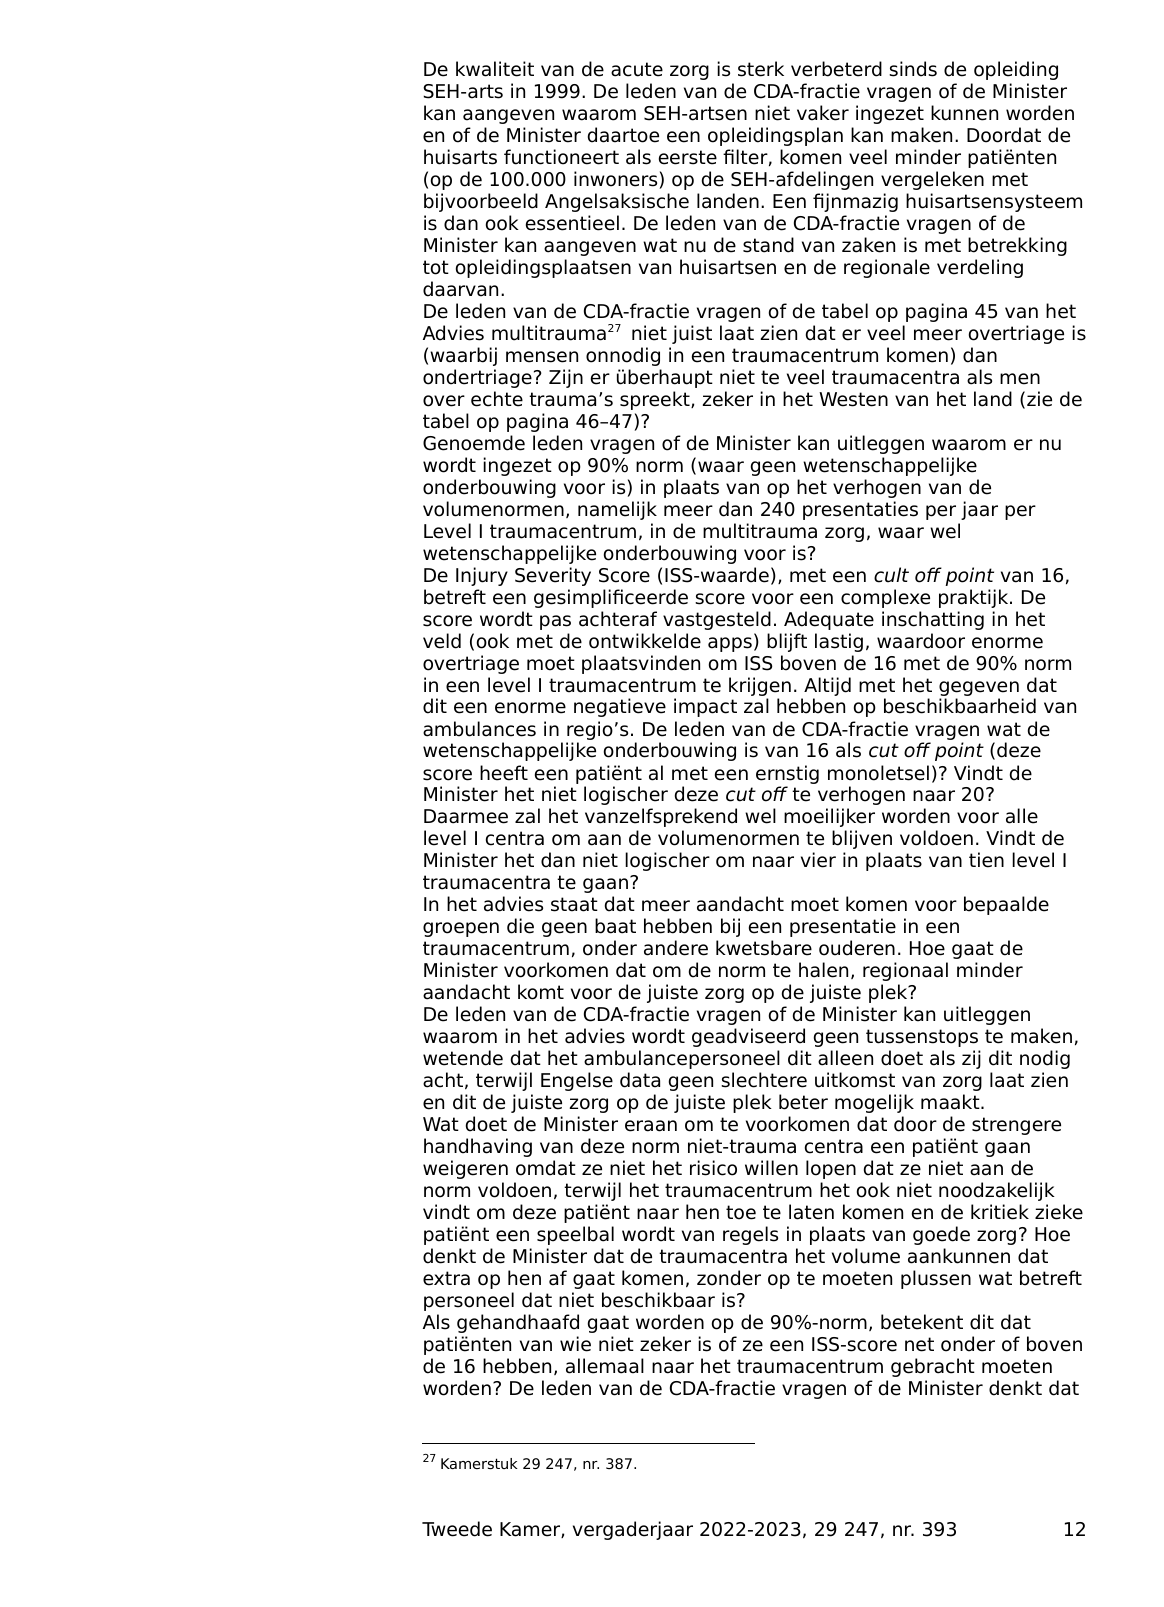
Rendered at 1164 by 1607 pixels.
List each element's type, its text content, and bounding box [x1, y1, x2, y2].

text In het advies staat dat meer aandacht moet komen voor bepaalde groepen die geen baat hebben bij een presentatie in een traumacentrum, onder andere kwetsbare ouderen. Hoe gaat de Minister voorkomen dat om de norm te halen, regionaal minder aandacht komt voor de juiste zorg op de juiste plek? [422, 894, 1087, 1004]
text De Injury Severity Score (ISS-waarde), met een cult off point van 16, betreft een gesimplificeerde score voor een complexe praktijk. De score wordt pas achteraf vastgesteld. Adequate inschatting in het veld (ook met de ontwikkelde apps) blijft lastig, waardoor enorme overtriage moet plaatsvinden om ISS boven de 16 met de 90% norm in een level I traumacentrum te krijgen. Altijd met het gegeven dat dit een enorme negatieve impact zal hebben op beschikbaarheid van ambulances in regio’s. De leden van de CDA-fractie vragen wat de wetenschappelijke onderbouwing is van 16 als cut off point (deze score heeft een patiënt al met een ernstig monoletsel)? Vindt de Minister het niet logischer deze cut off te verhogen naar 20? Daarmee zal het vanzelfsprekend wel moeilijker worden voor alle level I centra om aan de volumenormen te blijven voldoen. Vindt de Minister het dan niet logischer om naar vier in plaats van tien level I traumacentra te gaan? [422, 564, 1087, 894]
text Genoemde leden vragen of de Minister kan uitleggen waarom er nu wordt ingezet op 90% norm (waar geen wetenschappelijke onderbouwing voor is) in plaats van op het verhogen van de volumenormen, namelijk meer dan 240 presentaties per jaar per Level I traumacentrum, in de multitrauma zorg, waar wel wetenschappelijke onderbouwing voor is? [422, 433, 1087, 564]
text Wat doet de Minister eraan om te voorkomen dat door de strengere handhaving van deze norm niet-trauma centra een patiënt gaan weigeren omdat ze niet het risico willen lopen dat ze niet aan de norm voldoen, terwijl het traumacentrum het ook niet noodzakelijk vindt om deze patiënt naar hen toe te laten komen en de kritiek zieke patiënt een speelbal wordt van regels in plaats van goede zorg? Hoe denkt de Minister dat de traumacentra het volume aankunnen dat extra op hen af gaat komen, zonder op te moeten plussen wat betreft personeel dat niet beschikbaar is? [422, 1114, 1087, 1312]
text De leden van de CDA-fractie vragen of de Minister kan uitleggen waarom in het advies wordt geadviseerd geen tussenstops te maken, wetende dat het ambulancepersoneel dit alleen doet als zij dit nodig acht, terwijl Engelse data geen slechtere uitkomst van zorg laat zien en dit de juiste zorg op de juiste plek beter mogelijk maakt. [422, 1004, 1087, 1114]
text De leden van de CDA-fractie vragen of de tabel op pagina 45 van het Advies multitrauma niet juist laat zien dat er veel meer overtriage is (waarbij mensen onnodig in een traumacentrum komen) dan ondertriage? Zijn er überhaupt niet te veel traumacentra als men over echte trauma’s spreekt, zeker in het Westen van het land (zie de tabel op pagina 46–47)? [422, 301, 1087, 433]
text Kamerstuk 29 247, nr. 387. [422, 1452, 1087, 1474]
text Als gehandhaafd gaat worden op de 90%-norm, betekent dit dat patiënten van wie niet zeker is of ze een ISS-score net onder of boven de 16 hebben, allemaal naar het traumacentrum gebracht moeten worden? De leden van de CDA-fractie vragen of de Minister denkt dat [422, 1312, 1087, 1400]
text De kwaliteit van de acute zorg is sterk verbeterd sinds de opleiding SEH-arts in 1999. De leden van de CDA-fractie vragen of de Minister kan aangeven waarom SEH-artsen niet vaker ingezet kunnen worden en of de Minister daartoe een opleidingsplan kan maken. Doordat de huisarts functioneert als eerste filter, komen veel minder patiënten (op de 100.000 inwoners) op de SEH-afdelingen vergeleken met bijvoorbeeld Angelsaksische landen. Een fijnmazig huisartsensysteem is dan ook essentieel. De leden van de CDA-fractie vragen of de Minister kan aangeven wat nu de stand van zaken is met betrekking tot opleidingsplaatsen van huisartsen en de regionale verdeling daarvan. [422, 59, 1087, 301]
